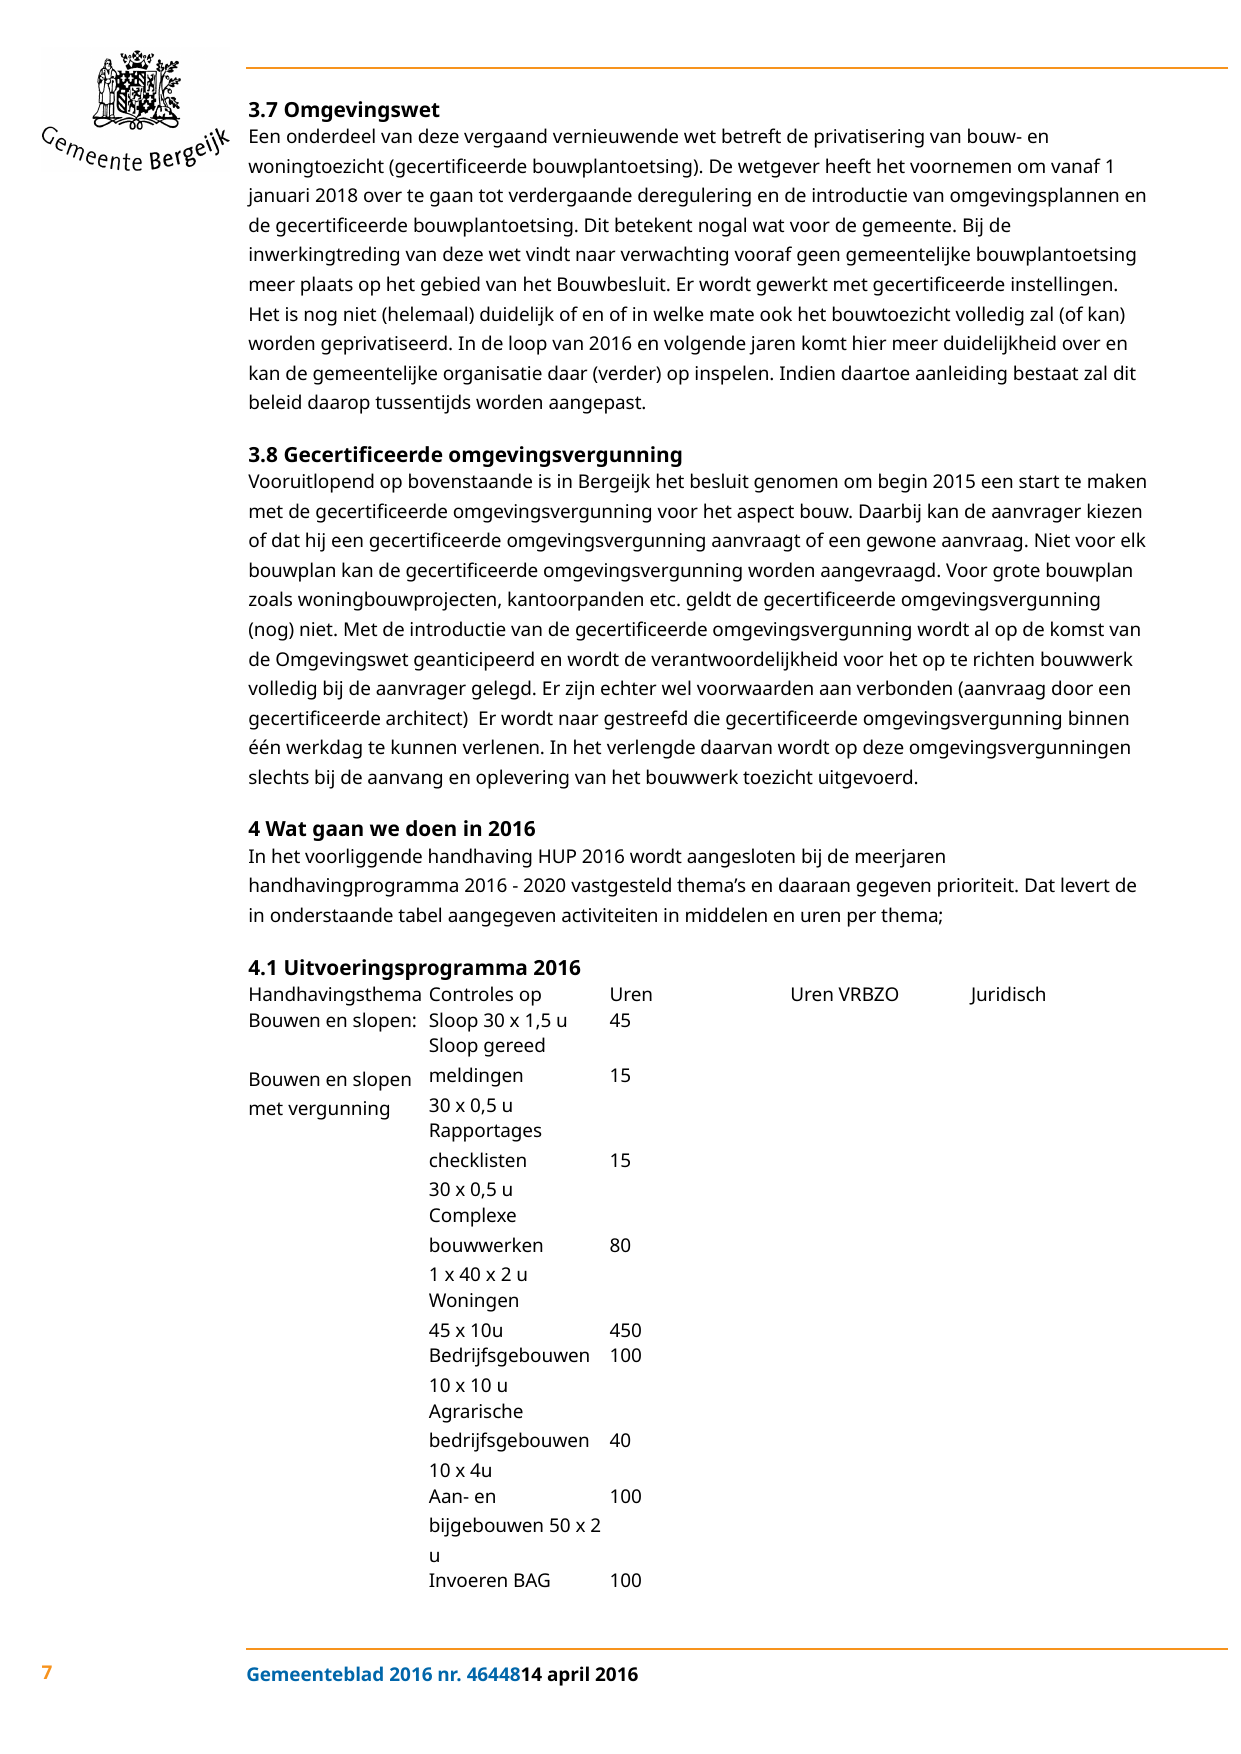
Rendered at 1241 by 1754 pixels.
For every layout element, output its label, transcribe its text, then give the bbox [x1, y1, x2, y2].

table_cell Bouwen en slopen: Bouwen en slopen met vergunning [248, 1007, 429, 1593]
table_cell [790, 1287, 971, 1343]
table_cell [790, 1033, 971, 1117]
table_cell Agrarische bedrijfsgebouwen 10 x 4u [429, 1398, 609, 1483]
text 3.7 Omgevingswet [248, 95, 1152, 123]
table_cell Complexe bouwwerken 1 x 40 x 2 u [429, 1203, 609, 1287]
text In het voorliggende handhaving HUP 2016 wordt aangesloten bij de meerjaren handhavingprogramma 2016 - 2020 vastgesteld thema’s en daaraan gegeven prioriteit. Dat levert de in onderstaande tabel aangegeven activiteiten in middelen en uren per thema; [248, 843, 1152, 928]
table_cell [971, 1118, 1152, 1202]
table_header Controles op [429, 981, 609, 1007]
table_header Juridisch [971, 981, 1152, 1007]
table_cell [971, 1483, 1152, 1568]
table_cell [971, 1343, 1152, 1398]
table_header Uren [609, 981, 790, 1007]
table_cell [971, 1007, 1152, 1033]
text 3.8 Gecertificeerde omgevingsvergunning [248, 440, 1152, 468]
table_header Handhavingsthema [248, 981, 429, 1007]
table_cell Aan- en bijgebouwen 50 x 2 u [429, 1483, 609, 1568]
text 4 Wat gaan we doen in 2016 [248, 814, 1152, 843]
table_cell [790, 1118, 971, 1202]
table_cell [971, 1287, 1152, 1343]
table_cell 15 [609, 1033, 790, 1117]
table_cell 100 [609, 1343, 790, 1398]
text 4.1 Uitvoeringsprogramma 2016 [248, 953, 1152, 981]
table_cell Rapportages checklisten 30 x 0,5 u [429, 1118, 609, 1202]
table_cell Invoeren BAG [429, 1568, 609, 1593]
table_cell [971, 1568, 1152, 1593]
table_cell Woningen 45 x 10u [429, 1287, 609, 1343]
table_cell 100 [609, 1568, 790, 1593]
table_cell 100 [609, 1483, 790, 1568]
table_cell [790, 1398, 971, 1483]
table_cell [971, 1033, 1152, 1117]
picture [41, 47, 231, 172]
text Een onderdeel van deze vergaand vernieuwende wet betreft de privatisering van bouw- en woningtoezicht (gecertificeerde bouwplantoetsing). De wetgever heeft het voornemen om vanaf 1 januari 2018 over te gaan tot verdergaande deregulering en de introductie van omgevingsplannen en de gecertificeerde bouwplantoetsing. Dit betekent nogal wat voor de gemeente. Bij de inwerkingtreding van deze wet vindt naar verwachting vooraf geen gemeentelijke bouwplantoetsing meer plaats op het gebied van het Bouwbesluit. Er wordt gewerkt met gecertificeerde instellingen. Het is nog niet (helemaal) duidelijk of en of in welke mate ook het bouwtoezicht volledig zal (of kan) worden geprivatiseerd. In de loop van 2016 en volgende jaren komt hier meer duidelijkheid over en kan de gemeentelijke organisatie daar (verder) op inspelen. Indien daartoe aanleiding bestaat zal dit beleid daarop tussentijds worden aangepast. [248, 123, 1152, 415]
table_cell Sloop gereed meldingen 30 x 0,5 u [429, 1033, 609, 1117]
table_cell 40 [609, 1398, 790, 1483]
table_cell Sloop 30 x 1,5 u [429, 1007, 609, 1033]
table_cell 450 [609, 1287, 790, 1343]
table_cell [790, 1203, 971, 1287]
table_cell [790, 1568, 971, 1593]
table_cell [971, 1398, 1152, 1483]
text Vooruitlopend op bovenstaande is in Bergeijk het besluit genomen om begin 2015 een start te maken met de gecertificeerde omgevingsvergunning voor het aspect bouw. Daarbij kan de aanvrager kiezen of dat hij een gecertificeerde omgevingsvergunning aanvraagt of een gewone aanvraag. Niet voor elk bouwplan kan de gecertificeerde omgevingsvergunning worden aangevraagd. Voor grote bouwplan zoals woningbouwprojecten, kantoorpanden etc. geldt de gecertificeerde omgevingsvergunning (nog) niet. Met de introductie van de gecertificeerde omgevingsvergunning wordt al op de komst van de Omgevingswet geanticipeerd en wordt de verantwoordelijkheid voor het op te richten bouwwerk volledig bij de aanvrager gelegd. Er zijn echter wel voorwaarden aan verbonden (aanvraag door een gecertificeerde architect) Er wordt naar gestreefd die gecertificeerde omgevingsvergunning binnen één werkdag te kunnen verlenen. In het verlengde daarvan wordt op deze omgevingsvergunningen slechts bij de aanvang en oplevering van het bouwwerk toezicht uitgevoerd. [248, 468, 1152, 790]
table_cell [790, 1343, 971, 1398]
table_cell [971, 1203, 1152, 1287]
table_cell 80 [609, 1203, 790, 1287]
table_header Uren VRBZO [790, 981, 971, 1007]
table_cell [790, 1007, 971, 1033]
table_cell [790, 1483, 971, 1568]
table_cell 45 [609, 1007, 790, 1033]
table_cell Bedrijfsgebouwen 10 x 10 u [429, 1343, 609, 1398]
table_cell 15 [609, 1118, 790, 1202]
